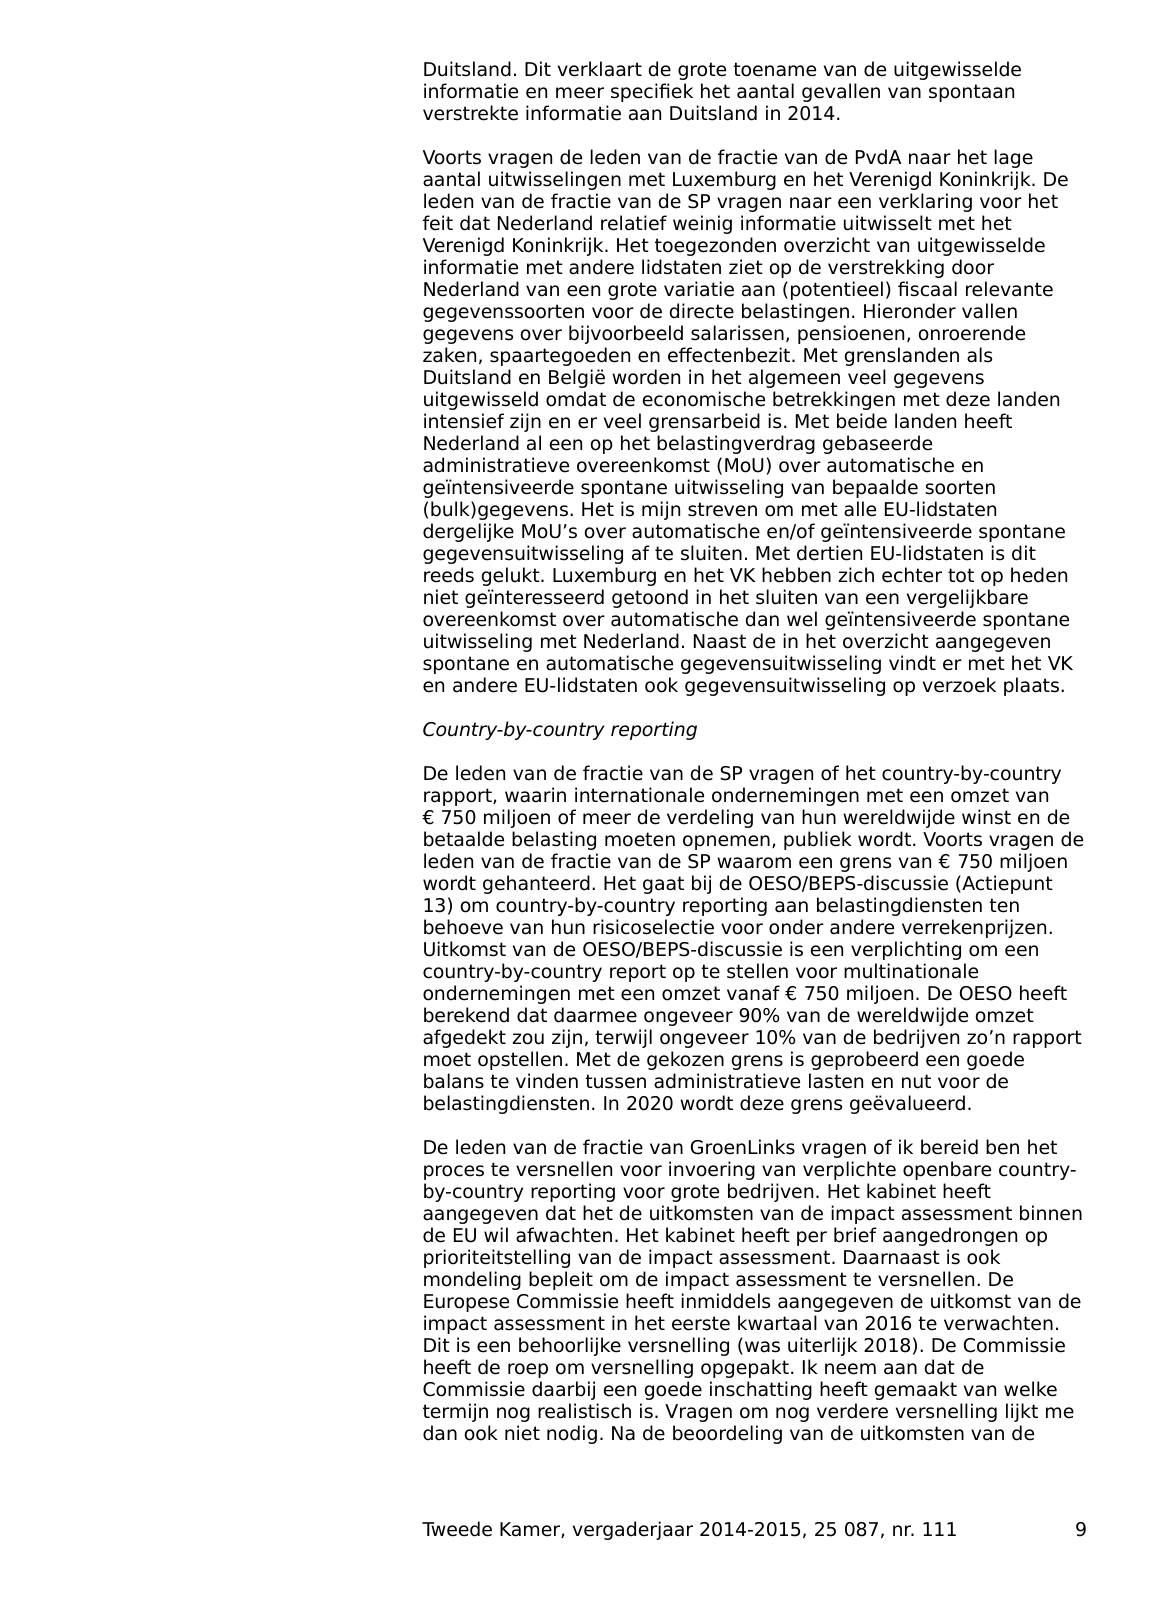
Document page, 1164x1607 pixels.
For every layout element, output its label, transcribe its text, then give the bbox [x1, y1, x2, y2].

subtitle Country-by-country reporting [422, 719, 1087, 741]
text Voorts vragen de leden van de fractie van de PvdA naar het lage aantal uitwisselingen met Luxemburg en het Verenigd Koninkrijk. De leden van de fractie van de SP vragen naar een verklaring voor het feit dat Nederland relatief weinig informatie uitwisselt met het Verenigd Koninkrijk. Het toegezonden overzicht van uitgewisselde informatie met andere lidstaten ziet op de verstrekking door Nederland van een grote variatie aan (potentieel) fiscaal relevante gegevenssoorten voor de directe belastingen. Hieronder vallen gegevens over bijvoorbeeld salarissen, pensioenen, onroerende zaken, spaartegoeden en effectenbezit. Met grenslanden als Duitsland en België worden in het algemeen veel gegevens uitgewisseld omdat de economische betrekkingen met deze landen intensief zijn en er veel grensarbeid is. Met beide landen heeft Nederland al een op het belastingverdrag gebaseerde administratieve overeenkomst (MoU) over automatische en geïntensiveerde spontane uitwisseling van bepaalde soorten (bulk)gegevens. Het is mijn streven om met alle EU-lidstaten dergelijke MoU’s over automatische en/of geïntensiveerde spontane gegevensuitwisseling af te sluiten. Met dertien EU-lidstaten is dit reeds gelukt. Luxemburg en het VK hebben zich echter tot op heden niet geïnteresseerd getoond in het sluiten van een vergelijkbare overeenkomst over automatische dan wel geïntensiveerde spontane uitwisseling met Nederland. Naast de in het overzicht aangegeven spontane en automatische gegevensuitwisseling vindt er met het VK en andere EU-lidstaten ook gegevensuitwisseling op verzoek plaats. [422, 147, 1087, 697]
text De leden van de fractie van GroenLinks vragen of ik bereid ben het proces te versnellen voor invoering van verplichte openbare country-by-country reporting voor grote bedrijven. Het kabinet heeft aangegeven dat het de uitkomsten van de impact assessment binnen de EU wil afwachten. Het kabinet heeft per brief aangedrongen op prioriteitstelling van de impact assessment. Daarnaast is ook mondeling bepleit om de impact assessment te versnellen. De Europese Commissie heeft inmiddels aangegeven de uitkomst van de impact assessment in het eerste kwartaal van 2016 te verwachten. Dit is een behoorlijke versnelling (was uiterlijk 2018). De Commissie heeft de roep om versnelling opgepakt. Ik neem aan dat de Commissie daarbij een goede inschatting heeft gemaakt van welke termijn nog realistisch is. Vragen om nog verdere versnelling lijkt me dan ook niet nodig. Na de beoordeling van de uitkomsten van de [422, 1137, 1087, 1444]
text Duitsland. Dit verklaart de grote toename van de uitgewisselde informatie en meer specifiek het aantal gevallen van spontaan verstrekte informatie aan Duitsland in 2014. [422, 59, 1087, 125]
text De leden van de fractie van de SP vragen of het country-by-country rapport, waarin internationale ondernemingen met een omzet van € 750 miljoen of meer de verdeling van hun wereldwijde winst en de betaalde belasting moeten opnemen, publiek wordt. Voorts vragen de leden van de fractie van de SP waarom een grens van € 750 miljoen wordt gehanteerd. Het gaat bij de OESO/BEPS-discussie (Actiepunt 13) om country-by-country reporting aan belastingdiensten ten behoeve van hun risicoselectie voor onder andere verrekenprijzen. Uitkomst van de OESO/BEPS-discussie is een verplichting om een country-by-country report op te stellen voor multinationale ondernemingen met een omzet vanaf € 750 miljoen. De OESO heeft berekend dat daarmee ongeveer 90% van de wereldwijde omzet afgedekt zou zijn, terwijl ongeveer 10% van de bedrijven zo’n rapport moet opstellen. Met de gekozen grens is geprobeerd een goede balans te vinden tussen administratieve lasten en nut voor de belastingdiensten. In 2020 wordt deze grens geëvalueerd. [422, 763, 1087, 1115]
